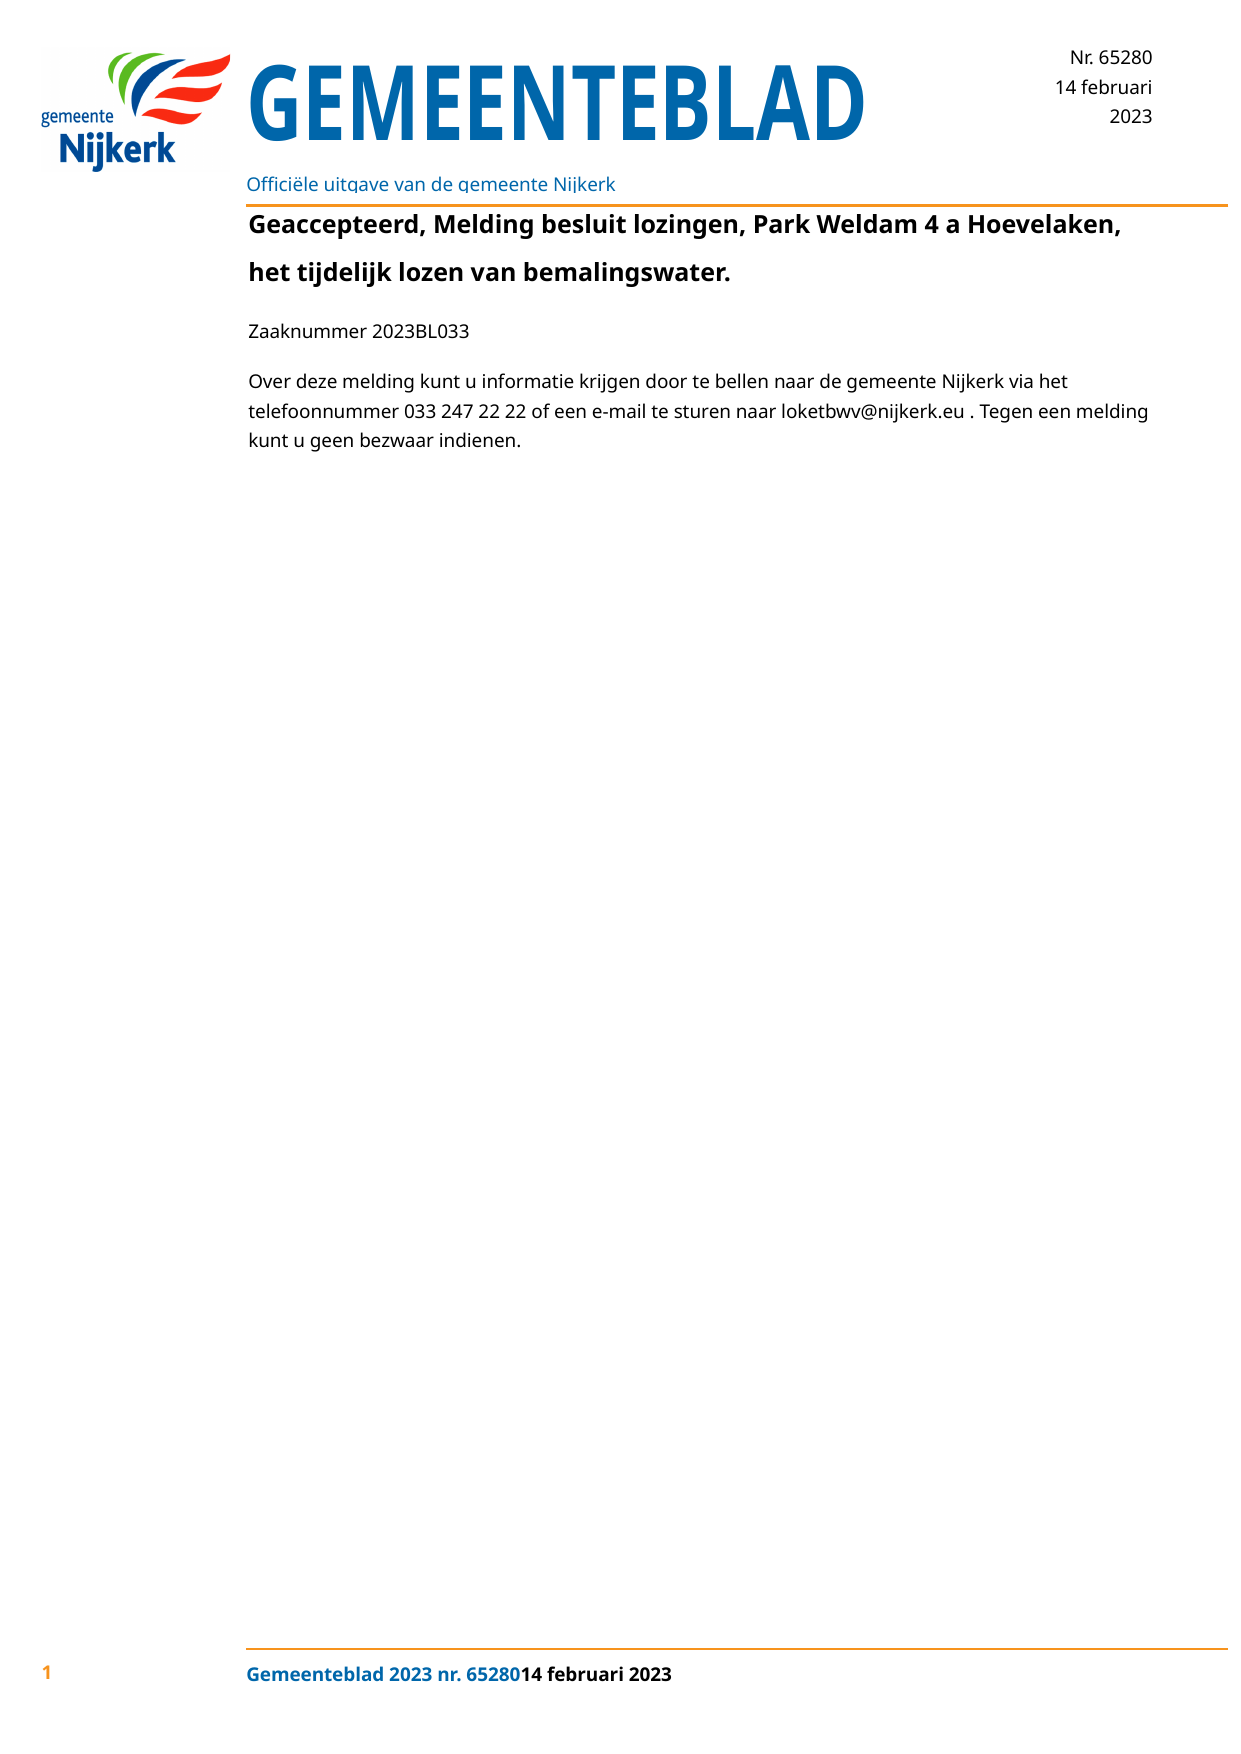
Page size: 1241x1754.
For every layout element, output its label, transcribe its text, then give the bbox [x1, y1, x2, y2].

text Geaccepteerd, Melding besluit lozingen, Park Weldam 4 a Hoevelaken, het tijdelijk lozen van bemalingswater. [248, 207, 1152, 288]
text Over deze melding kunt u informatie krijgen door te bellen naar de gemeente Nijkerk via het telefoonnummer 033 247 22 22 of een e-mail te sturen naar loketbwv@nijkerk.eu . Tegen een melding kunt u geen bezwaar indienen. [248, 368, 1152, 453]
text Zaaknummer 2023BL033 [248, 318, 1152, 344]
picture [41, 47, 231, 172]
